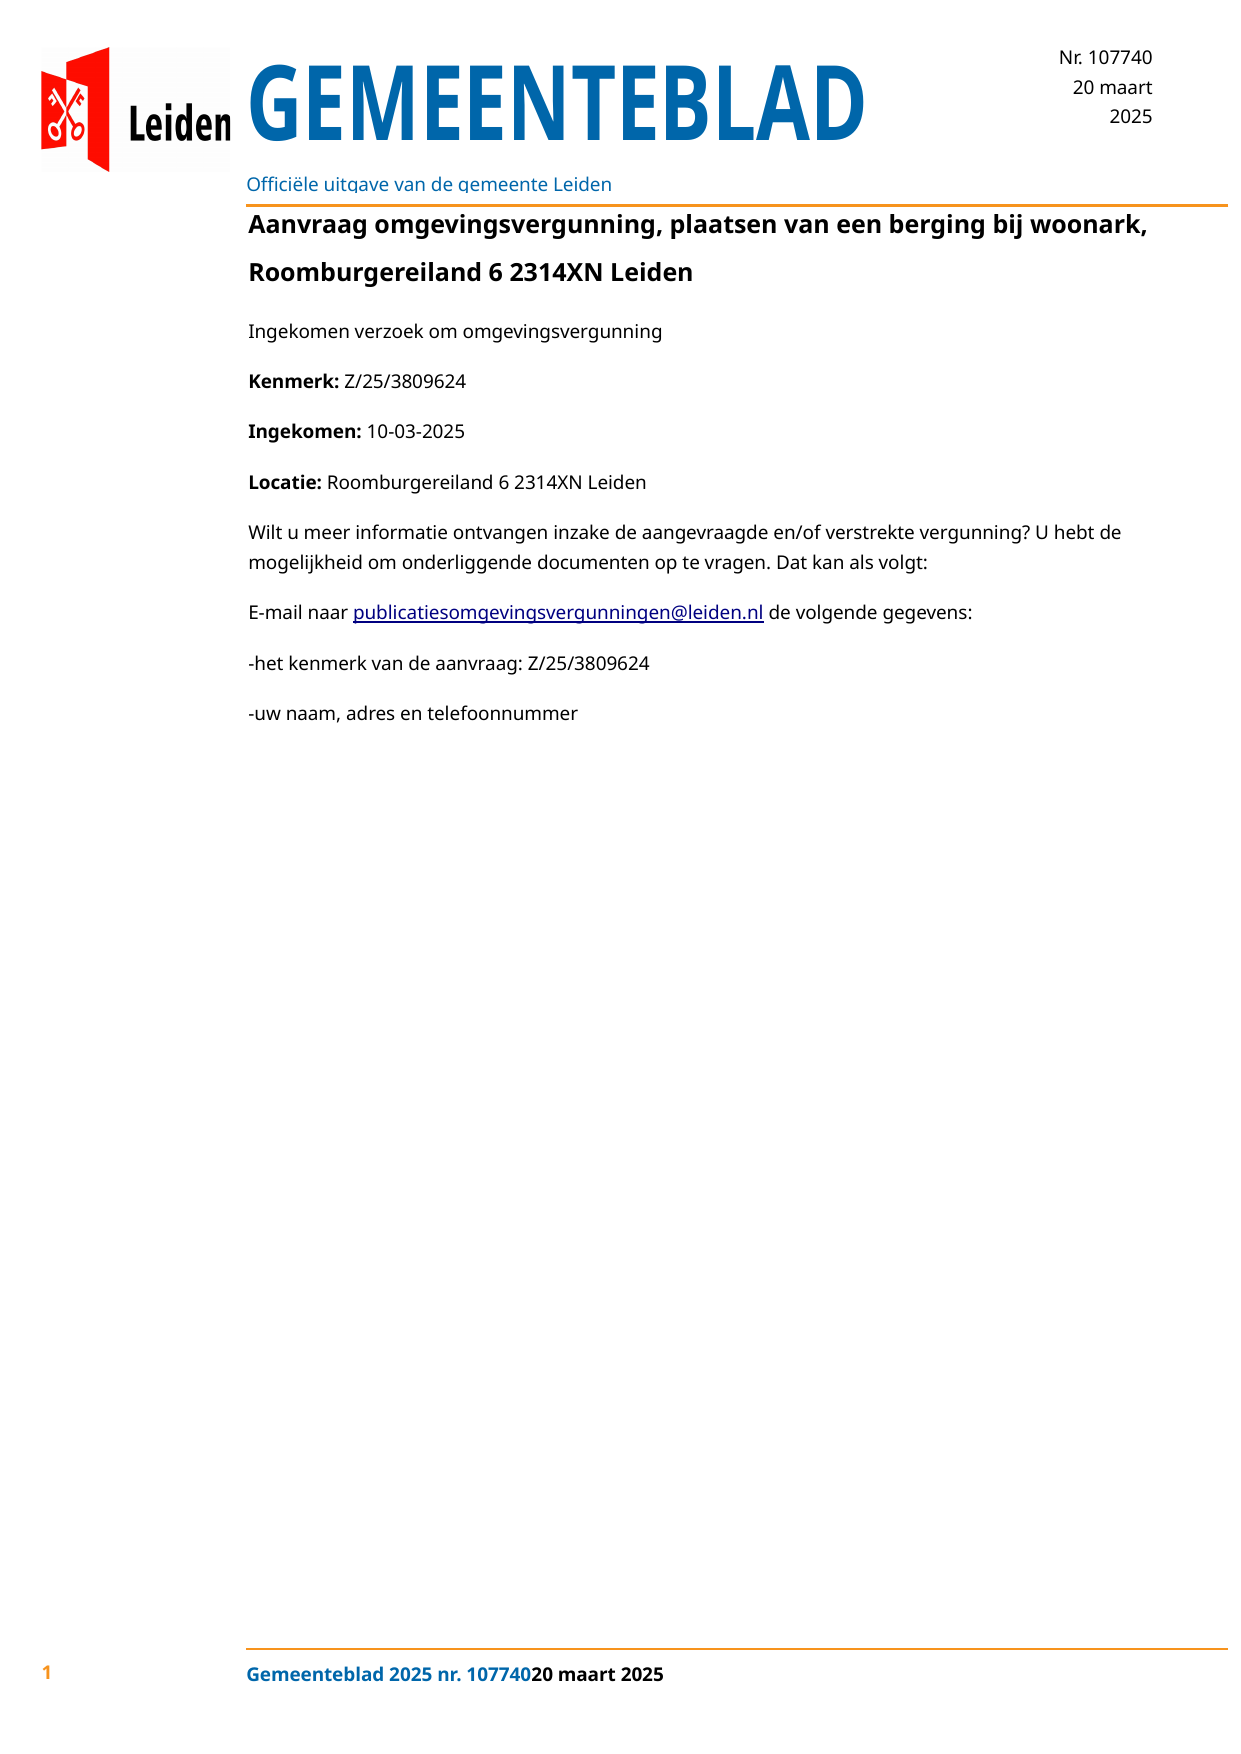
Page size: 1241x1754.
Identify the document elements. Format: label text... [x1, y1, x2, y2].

text E-mail naar publicatiesomgevingsvergunningen@leiden.nl de volgende gegevens: [248, 599, 1152, 625]
text Kenmerk: Z/25/3809624 [248, 368, 1152, 394]
text Aanvraag omgevingsvergunning, plaatsen van een berging bij woonark, Roomburgereiland 6 2314XN Leiden [248, 207, 1152, 288]
text -het kenmerk van de aanvraag: Z/25/3809624 [248, 650, 1152, 676]
text Locatie: Roomburgereiland 6 2314XN Leiden [248, 469, 1152, 495]
text Wilt u meer informatie ontvangen inzake de aangevraagde en/of verstrekte vergunning? U hebt de mogelijkheid om onderliggende documenten op te vragen. Dat kan als volgt: [248, 519, 1152, 575]
text Ingekomen: 10-03-2025 [248, 419, 1152, 444]
picture [41, 47, 231, 172]
text -uw naam, adres en telefoonnummer [248, 700, 1152, 726]
text Ingekomen verzoek om omgevingsvergunning [248, 318, 1152, 344]
